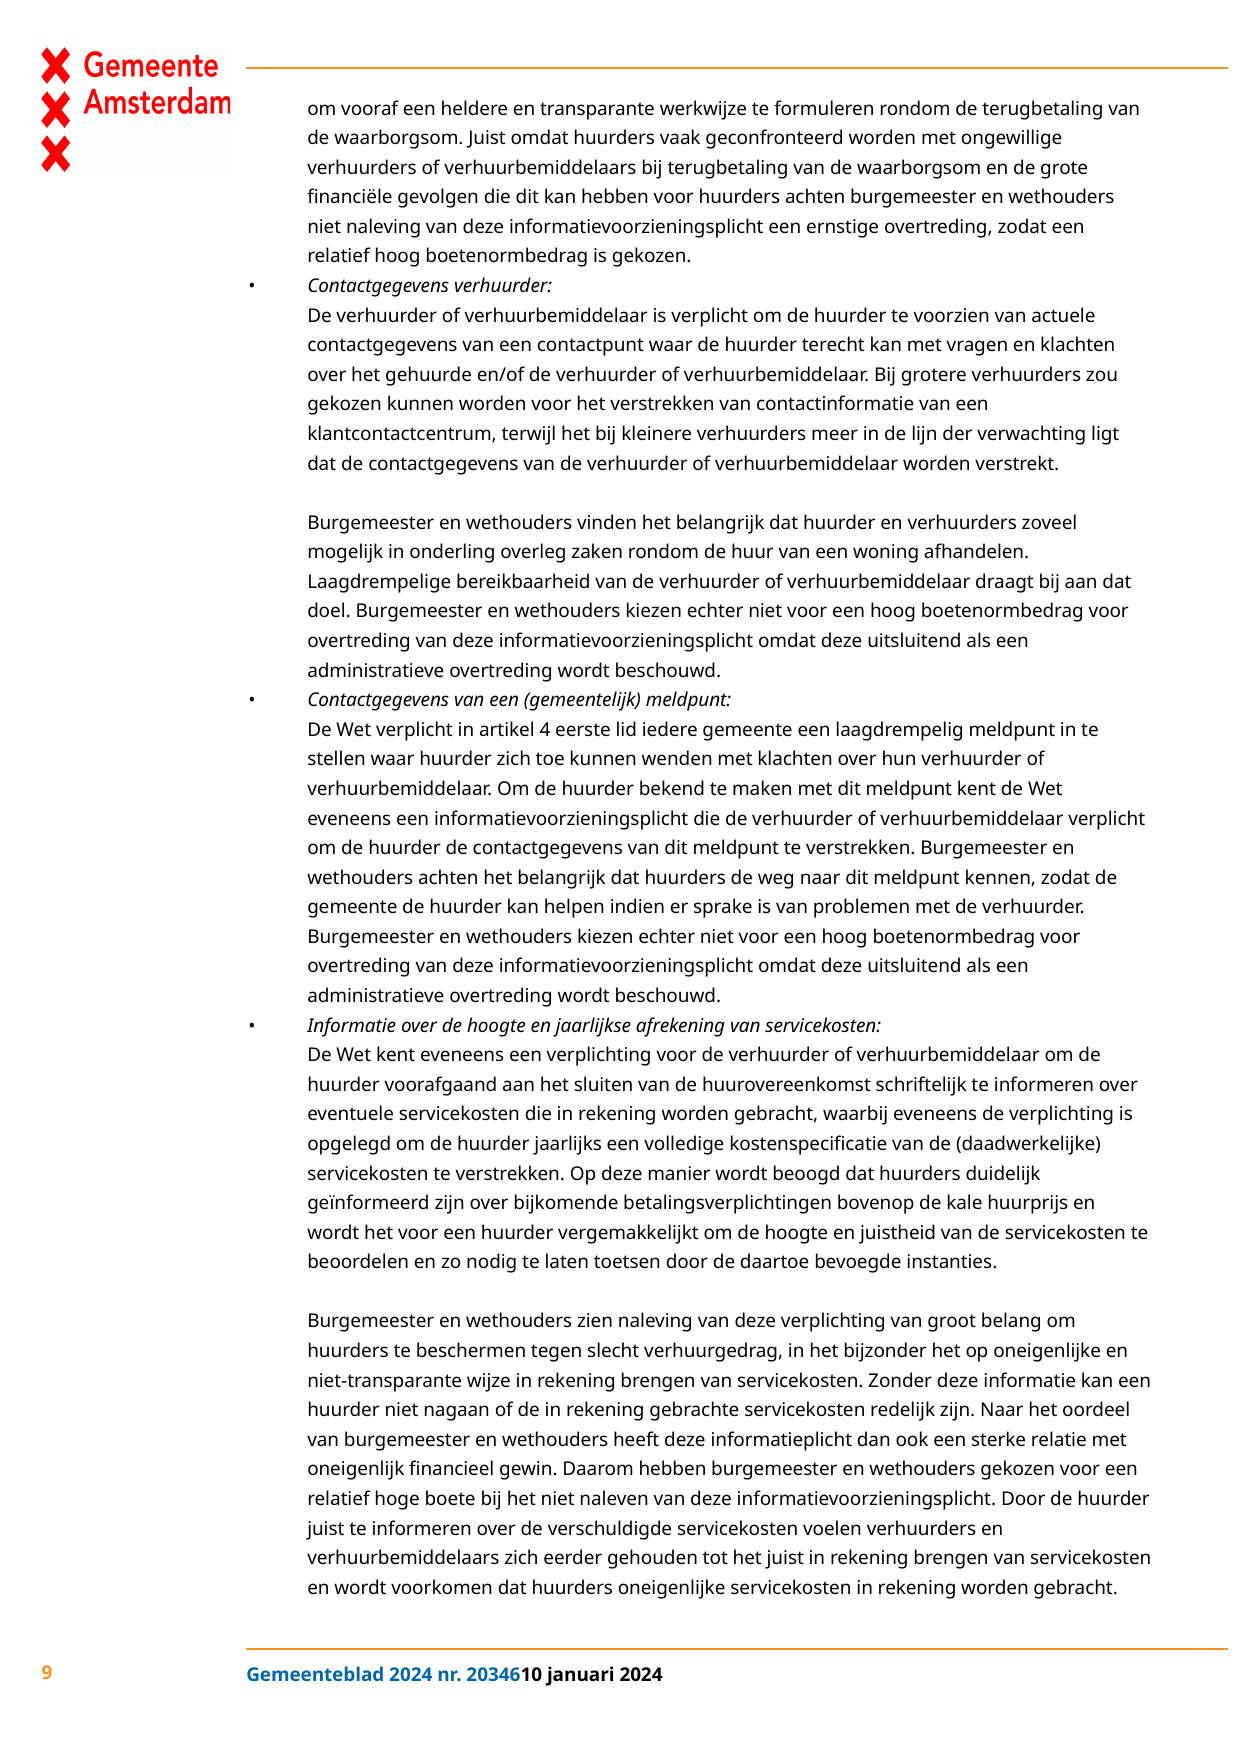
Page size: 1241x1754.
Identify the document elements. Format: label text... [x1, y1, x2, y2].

list om vooraf een heldere en transparante werkwijze te formuleren rondom de terugbetaling van de waarborgsom. Juist omdat huurders vaak geconfronteerd worden met ongewillige verhuurders of verhuurbemiddelaars bij terugbetaling van de waarborgsom en de grote financiële gevolgen die dit kan hebben voor huurders achten burgemeester en wethouders niet naleving van deze informatievoorzieningsplicht een ernstige overtreding, zodat een relatief hoog boetenormbedrag is gekozen. [248, 95, 1152, 268]
list De Wet kent eveneens een verplichting voor de verhuurder of verhuurbemiddelaar om de huurder voorafgaand aan het sluiten van de huurovereenkomst schriftelijk te informeren over eventuele servicekosten die in rekening worden gebracht, waarbij eveneens de verplichting is opgelegd om de huurder jaarlijks een volledige kostenspecificatie van de (daadwerkelijke) servicekosten te verstrekken. Op deze manier wordt beoogd dat huurders duidelijk geïnformeerd zijn over bijkomende betalingsverplichtingen bovenop de kale huurprijs en wordt het voor een huurder vergemakkelijkt om de hoogte en juistheid van de servicekosten te beoordelen en zo nodig te laten toetsen door de daartoe bevoegde instanties. [248, 1041, 1152, 1274]
list Burgemeester en wethouders vinden het belangrijk dat huurder en verhuurders zoveel mogelijk in onderling overleg zaken rondom de huur van een woning afhandelen. Laagdrempelige bereikbaarheid van de verhuurder of verhuurbemiddelaar draagt bij aan dat doel. Burgemeester en wethouders kiezen echter niet voor een hoog boetenormbedrag voor overtreding van deze informatievoorzieningsplicht omdat deze uitsluitend als een administratieve overtreding wordt beschouwd. [248, 509, 1152, 683]
list De Wet verplicht in artikel 4 eerste lid iedere gemeente een laagdrempelig meldpunt in te stellen waar huurder zich toe kunnen wenden met klachten over hun verhuurder of verhuurbemiddelaar. Om de huurder bekend te maken met dit meldpunt kent de Wet eveneens een informatievoorzieningsplicht die de verhuurder of verhuurbemiddelaar verplicht om de huurder de contactgegevens van dit meldpunt te verstrekken. Burgemeester en wethouders achten het belangrijk dat huurders de weg naar dit meldpunt kennen, zodat de gemeente de huurder kan helpen indien er sprake is van problemen met de verhuurder. Burgemeester en wethouders kiezen echter niet voor een hoog boetenormbedrag voor overtreding van deze informatievoorzieningsplicht omdat deze uitsluitend als een administratieve overtreding wordt beschouwd. [248, 716, 1152, 1008]
list De verhuurder of verhuurbemiddelaar is verplicht om de huurder te voorzien van actuele contactgegevens van een contactpunt waar de huurder terecht kan met vragen en klachten over het gehuurde en/of de verhuurder of verhuurbemiddelaar. Bij grotere verhuurders zou gekozen kunnen worden voor het verstrekken van contactinformatie van een klantcontactcentrum, terwijl het bij kleinere verhuurders meer in de lijn der verwachting ligt dat de contactgegevens van de verhuurder of verhuurbemiddelaar worden verstrekt. [248, 302, 1152, 476]
list Burgemeester en wethouders zien naleving van deze verplichting van groot belang om huurders te beschermen tegen slecht verhuurgedrag, in het bijzonder het op oneigenlijke en niet-transparante wijze in rekening brengen van servicekosten. Zonder deze informatie kan een huurder niet nagaan of de in rekening gebrachte servicekosten redelijk zijn. Naar het oordeel van burgemeester en wethouders heeft deze informatieplicht dan ook een sterke relatie met oneigenlijk financieel gewin. Daarom hebben burgemeester en wethouders gekozen voor een relatief hoge boete bij het niet naleven van deze informatievoorzieningsplicht. Door de huurder juist te informeren over de verschuldigde servicekosten voelen verhuurders en verhuurbemiddelaars zich eerder gehouden tot het juist in rekening brengen van servicekosten en wordt voorkomen dat huurders oneigenlijke servicekosten in rekening worden gebracht. [248, 1308, 1152, 1600]
picture [41, 47, 231, 172]
list Informatie over de hoogte en jaarlijkse afrekening van servicekosten: [248, 1012, 1152, 1038]
list Contactgegevens verhuurder: [248, 272, 1152, 298]
list Contactgegevens van een (gemeentelijk) meldpunt: [248, 686, 1152, 712]
